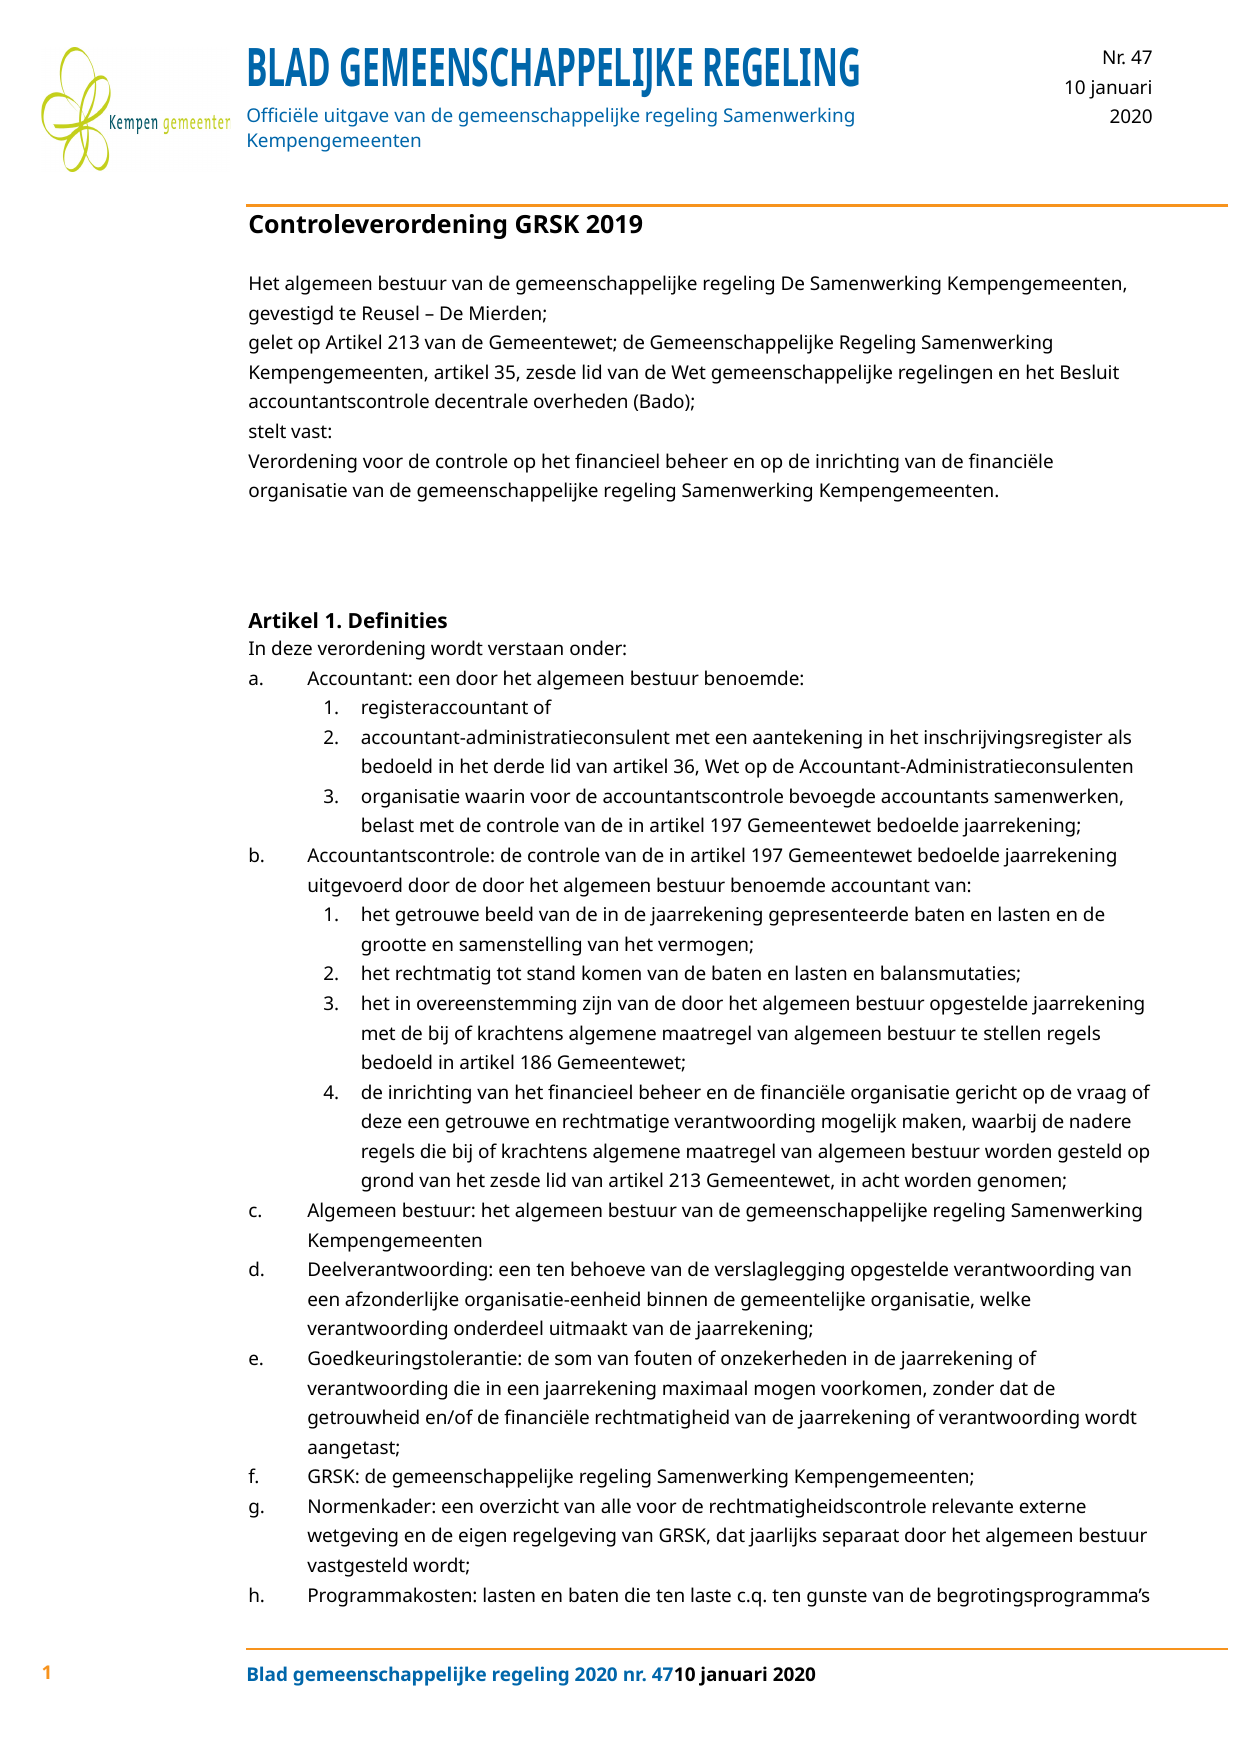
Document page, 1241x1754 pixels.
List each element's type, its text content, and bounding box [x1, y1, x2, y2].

list Normenkader: een overzicht van alle voor de rechtmatigheidscontrole relevante externe wetgeving en de eigen regelgeving van GRSK, dat jaarlijks separaat door het algemeen bestuur vastgesteld wordt; [248, 1493, 1152, 1578]
text gelet op Artikel 213 van de Gemeentewet; de Gemeenschappelijke Regeling Samenwerking Kempengemeenten, artikel 35, zesde lid van de Wet gemeenschappelijke regelingen en het Besluit accountantscontrole decentrale overheden (Bado); [248, 329, 1152, 414]
list Accountant: een door het algemeen bestuur benoemde: [248, 665, 1152, 690]
list Deelverantwoording: een ten behoeve van de verslaglegging opgestelde verantwoording van een afzonderlijke organisatie-eenheid binnen de gemeentelijke organisatie, welke verantwoording onderdeel uitmaakt van de jaarrekening; [248, 1256, 1152, 1341]
list het in overeenstemming zijn van de door het algemeen bestuur opgestelde jaarrekening met de bij of krachtens algemene maatregel van algemeen bestuur te stellen regels bedoeld in artikel 186 Gemeentewet; [323, 990, 1152, 1075]
list het getrouwe beeld van de in de jaarrekening gepresenteerde baten en lasten en de grootte en samenstelling van het vermogen; [323, 901, 1152, 957]
list Programmakosten: lasten en baten die ten laste c.q. ten gunste van de begrotingsprogramma’s [248, 1582, 1152, 1607]
list accountant-administratieconsulent met een aantekening in het inschrijvingsregister als bedoeld in het derde lid van artikel 36, Wet op de Accountant-Administratieconsulenten [323, 724, 1152, 779]
text In deze verordening wordt verstaan onder: [248, 635, 1152, 661]
list GRSK: de gemeenschappelijke regeling Samenwerking Kempengemeenten; [248, 1463, 1152, 1489]
list Algemeen bestuur: het algemeen bestuur van de gemeenschappelijke regeling Samenwerking Kempengemeenten [248, 1197, 1152, 1252]
list Goedkeuringstolerantie: de som van fouten of onzekerheden in de jaarrekening of verantwoording die in een jaarrekening maximaal mogen voorkomen, zonder dat de getrouwheid en/of de financiële rechtmatigheid van de jaarrekening of verantwoording wordt aangetast; [248, 1345, 1152, 1459]
text Het algemeen bestuur van de gemeenschappelijke regeling De Samenwerking Kempengemeenten, gevestigd te Reusel – De Mierden; [248, 270, 1152, 326]
list registeraccountant of [323, 694, 1152, 720]
list de inrichting van het financieel beheer en de financiële organisatie gericht op de vraag of deze een getrouwe en rechtmatige verantwoording mogelijk maken, waarbij de nadere regels die bij of krachtens algemene maatregel van algemeen bestuur worden gesteld op grond van het zesde lid van artikel 213 Gemeentewet, in acht worden genomen; [323, 1079, 1152, 1193]
list Accountantscontrole: de controle van de in artikel 197 Gemeentewet bedoelde jaarrekening uitgevoerd door de door het algemeen bestuur benoemde accountant van: [248, 842, 1152, 897]
picture [41, 47, 231, 172]
text stelt vast: [248, 418, 1152, 444]
text Verordening voor de controle op het financieel beheer en op de inrichting van de financiële organisatie van de gemeenschappelijke regeling Samenwerking Kempengemeenten. [248, 448, 1152, 503]
text Artikel 1. Definities [248, 607, 1152, 635]
list organisatie waarin voor de accountantscontrole bevoegde accountants samenwerken, belast met de controle van de in artikel 197 Gemeentewet bedoelde jaarrekening; [323, 783, 1152, 838]
list het rechtmatig tot stand komen van de baten en lasten en balansmutaties; [323, 961, 1152, 986]
text Controleverordening GRSK 2019 [248, 207, 1152, 241]
